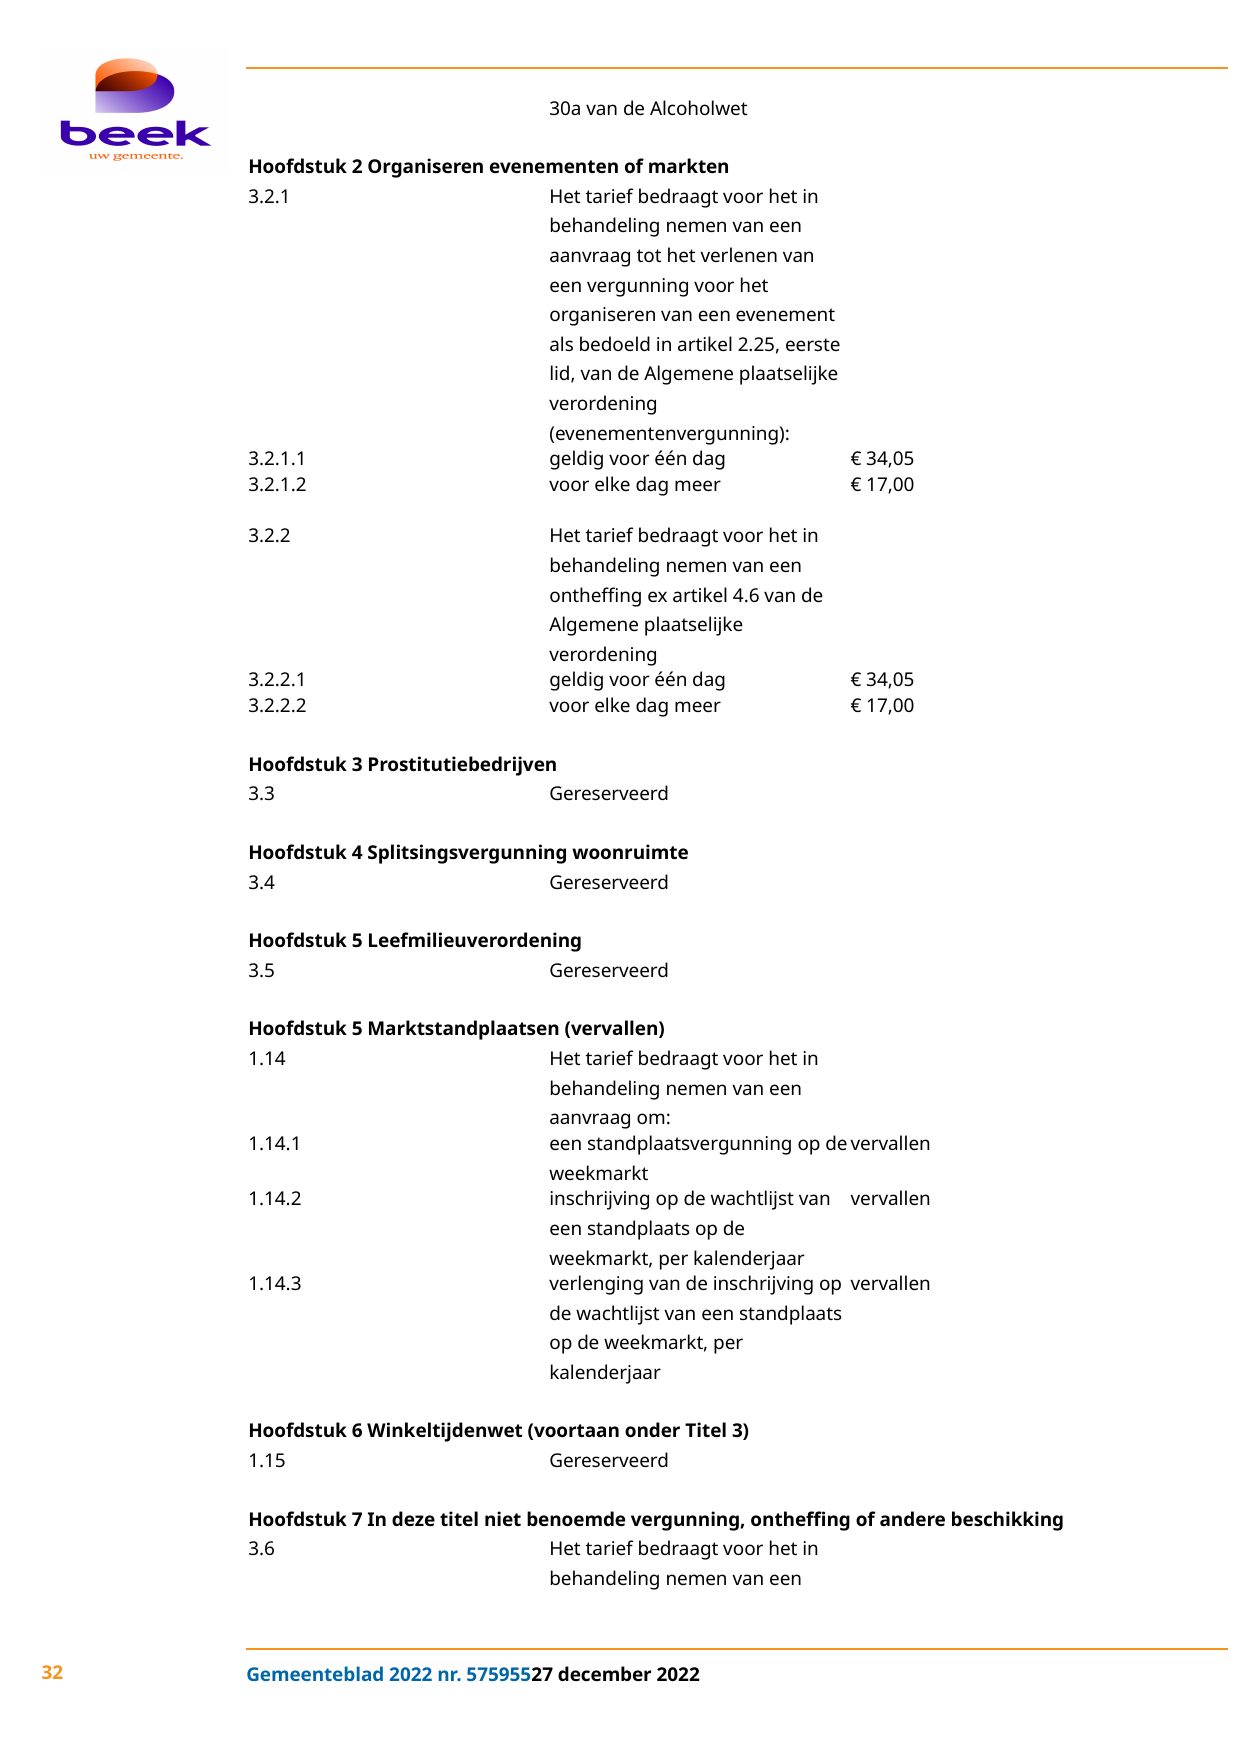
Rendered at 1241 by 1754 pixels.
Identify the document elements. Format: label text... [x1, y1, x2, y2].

table_cell 30a van de Alcoholwet [549, 95, 850, 121]
table_header 3.3 [248, 781, 549, 806]
table_header [850, 183, 1152, 445]
text Hoofdstuk 3 Prostitutiebedrijven [248, 751, 1152, 777]
table_cell geldig voor één dag [549, 445, 850, 471]
table_cell inschrijving op de wachtlijst van een standplaats op de weekmarkt, per kalenderjaar [549, 1186, 850, 1270]
table_cell 3.2.2 [248, 523, 549, 667]
table_cell [248, 95, 549, 121]
table_cell verlenging van de inschrijving op de wachtlijst van een standplaats op de weekmarkt, per kalenderjaar [549, 1270, 850, 1385]
table_cell 1.14.2 [248, 1186, 549, 1270]
table_cell € 17,00 [850, 471, 1152, 497]
table_header Gereserveerd [549, 781, 850, 806]
table_header [850, 1536, 1152, 1591]
table_cell [248, 497, 549, 523]
text Hoofdstuk 6 Winkeltijdenwet (voortaan onder Titel 3) [248, 1418, 1152, 1443]
table_header 1.15 [248, 1448, 549, 1473]
table_header Het tarief bedraagt voor het in behandeling nemen van een [549, 1536, 850, 1591]
table_header Gereserveerd [549, 869, 850, 894]
table_header Gereserveerd [549, 957, 850, 983]
table_cell Het tarief bedraagt voor het in behandeling nemen van een ontheffing ex artikel 4.6 van de Algemene plaatselijke verordening [549, 523, 850, 667]
table_header Gereserveerd [549, 1448, 850, 1473]
picture [41, 47, 231, 172]
table_cell [850, 95, 1152, 121]
text Hoofdstuk 5 Marktstandplaatsen (vervallen) [248, 1016, 1152, 1041]
table_cell 3.2.1.2 [248, 471, 549, 497]
table_cell een standplaatsvergunning op de weekmarkt [549, 1130, 850, 1186]
table_cell 1.14.1 [248, 1130, 549, 1186]
table_cell [850, 523, 1152, 667]
table_cell geldig voor één dag [549, 667, 850, 692]
table_header 3.5 [248, 957, 549, 983]
table_header 3.2.1 [248, 183, 549, 445]
table_header 3.4 [248, 869, 549, 894]
table_cell 3.2.2.2 [248, 693, 549, 718]
table_header [850, 1045, 1152, 1130]
text Hoofdstuk 4 Splitsingsvergunning woonruimte [248, 839, 1152, 865]
table_cell 1.14.3 [248, 1270, 549, 1385]
text Hoofdstuk 5 Leefmilieuverordening [248, 927, 1152, 953]
text Hoofdstuk 7 In deze titel niet benoemde vergunning, ontheffing of andere beschikking [248, 1506, 1152, 1532]
table_cell € 34,05 [850, 667, 1152, 692]
table_header 3.6 [248, 1536, 549, 1591]
table_header [850, 1448, 1152, 1473]
table_cell € 17,00 [850, 693, 1152, 718]
table_header [850, 957, 1152, 983]
table_header Het tarief bedraagt voor het in behandeling nemen van een aanvraag om: [549, 1045, 850, 1130]
table_cell 3.2.1.1 [248, 445, 549, 471]
text Hoofdstuk 2 Organiseren evenementen of markten [248, 153, 1152, 179]
table_header 1.14 [248, 1045, 549, 1130]
table_cell € 34,05 [850, 445, 1152, 471]
table_header Het tarief bedraagt voor het in behandeling nemen van een aanvraag tot het verlenen van een vergunning voor het organiseren van een evenement als bedoeld in artikel 2.25, eerste lid, van de Algemene plaatselijke verordening (evenementenvergunning): [549, 183, 850, 445]
table_cell [549, 497, 850, 523]
table_cell vervallen [850, 1186, 1152, 1270]
table_cell voor elke dag meer [549, 693, 850, 718]
table_cell 3.2.2.1 [248, 667, 549, 692]
table_header [850, 781, 1152, 806]
table_cell [850, 497, 1152, 523]
table_cell vervallen [850, 1270, 1152, 1385]
table_header [850, 869, 1152, 894]
table_cell voor elke dag meer [549, 471, 850, 497]
table_cell vervallen [850, 1130, 1152, 1186]
